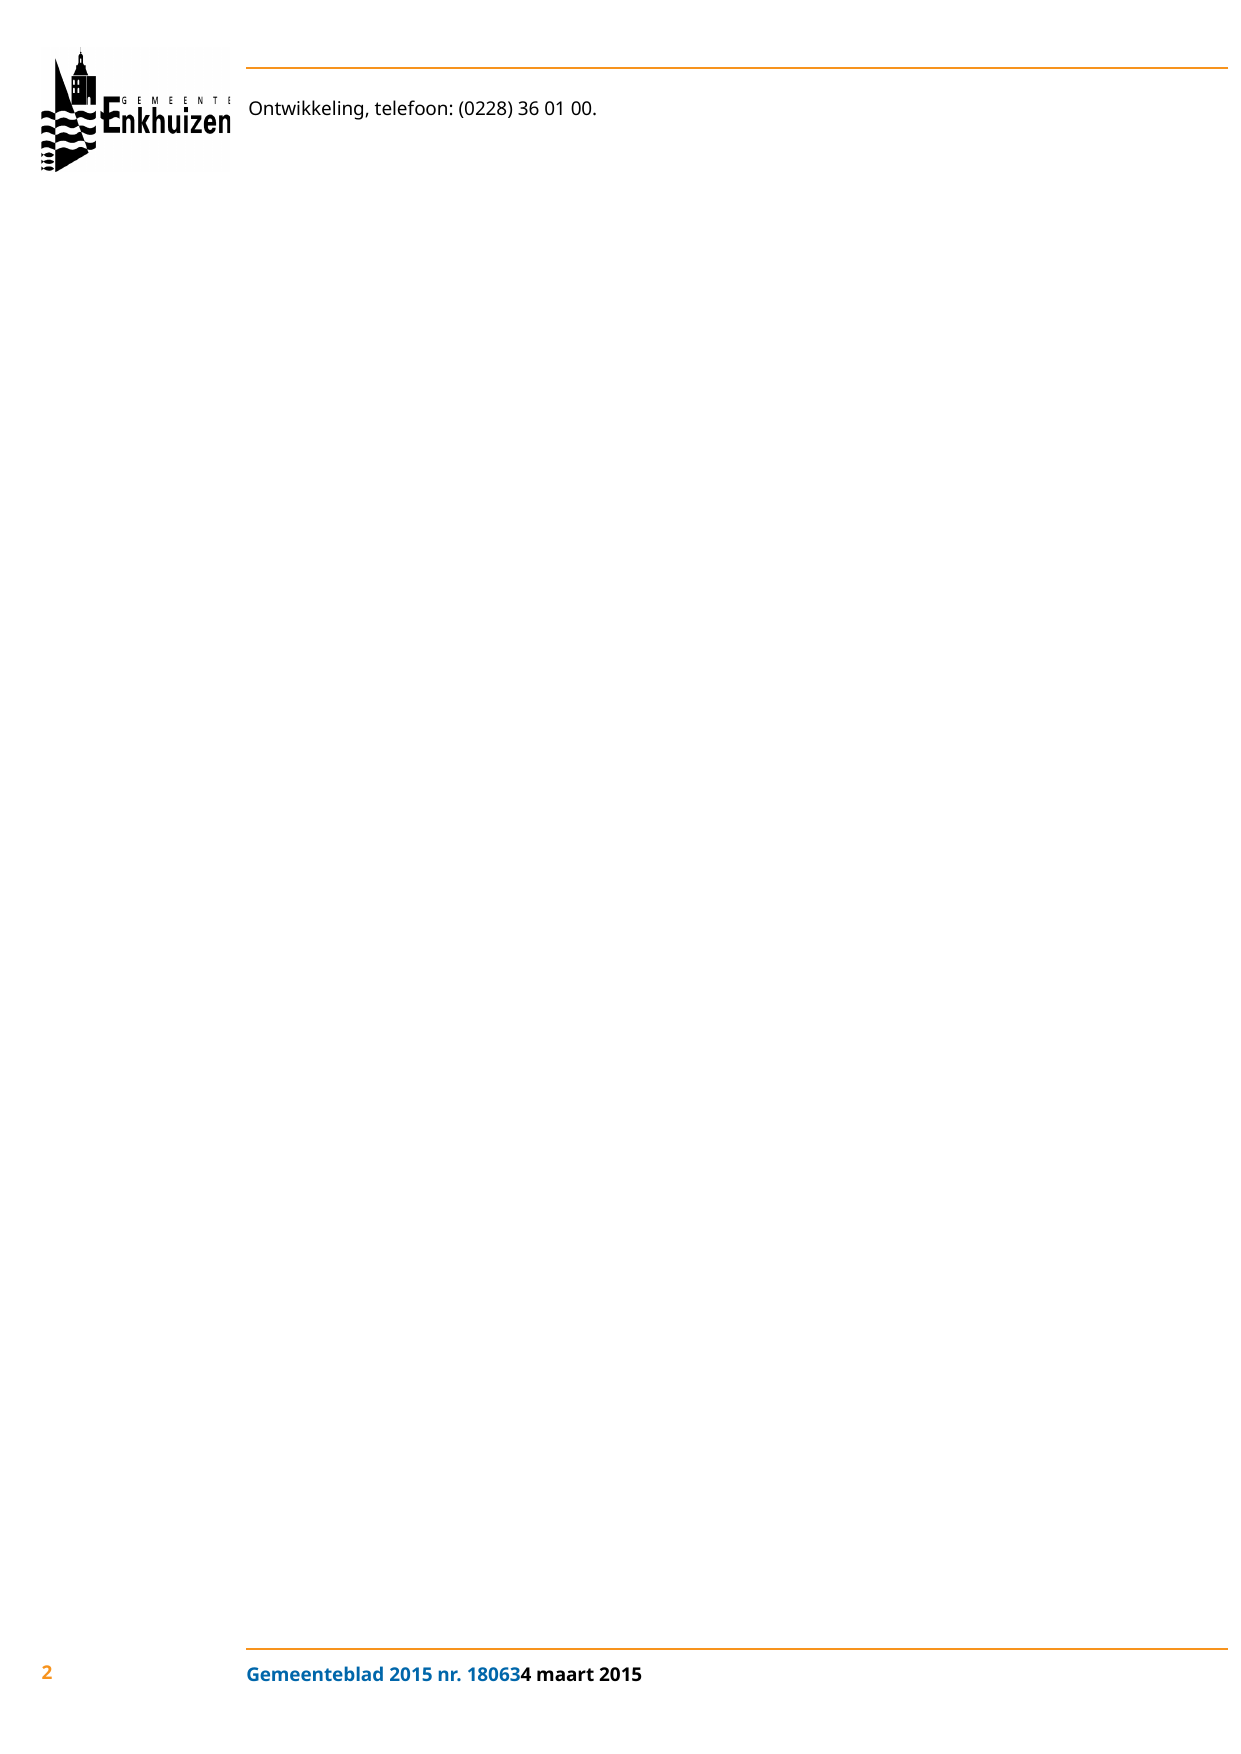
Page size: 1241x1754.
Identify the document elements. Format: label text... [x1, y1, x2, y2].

picture [41, 47, 231, 172]
text Ontwikkeling, telefoon: (0228) 36 01 00. [248, 95, 1152, 121]
